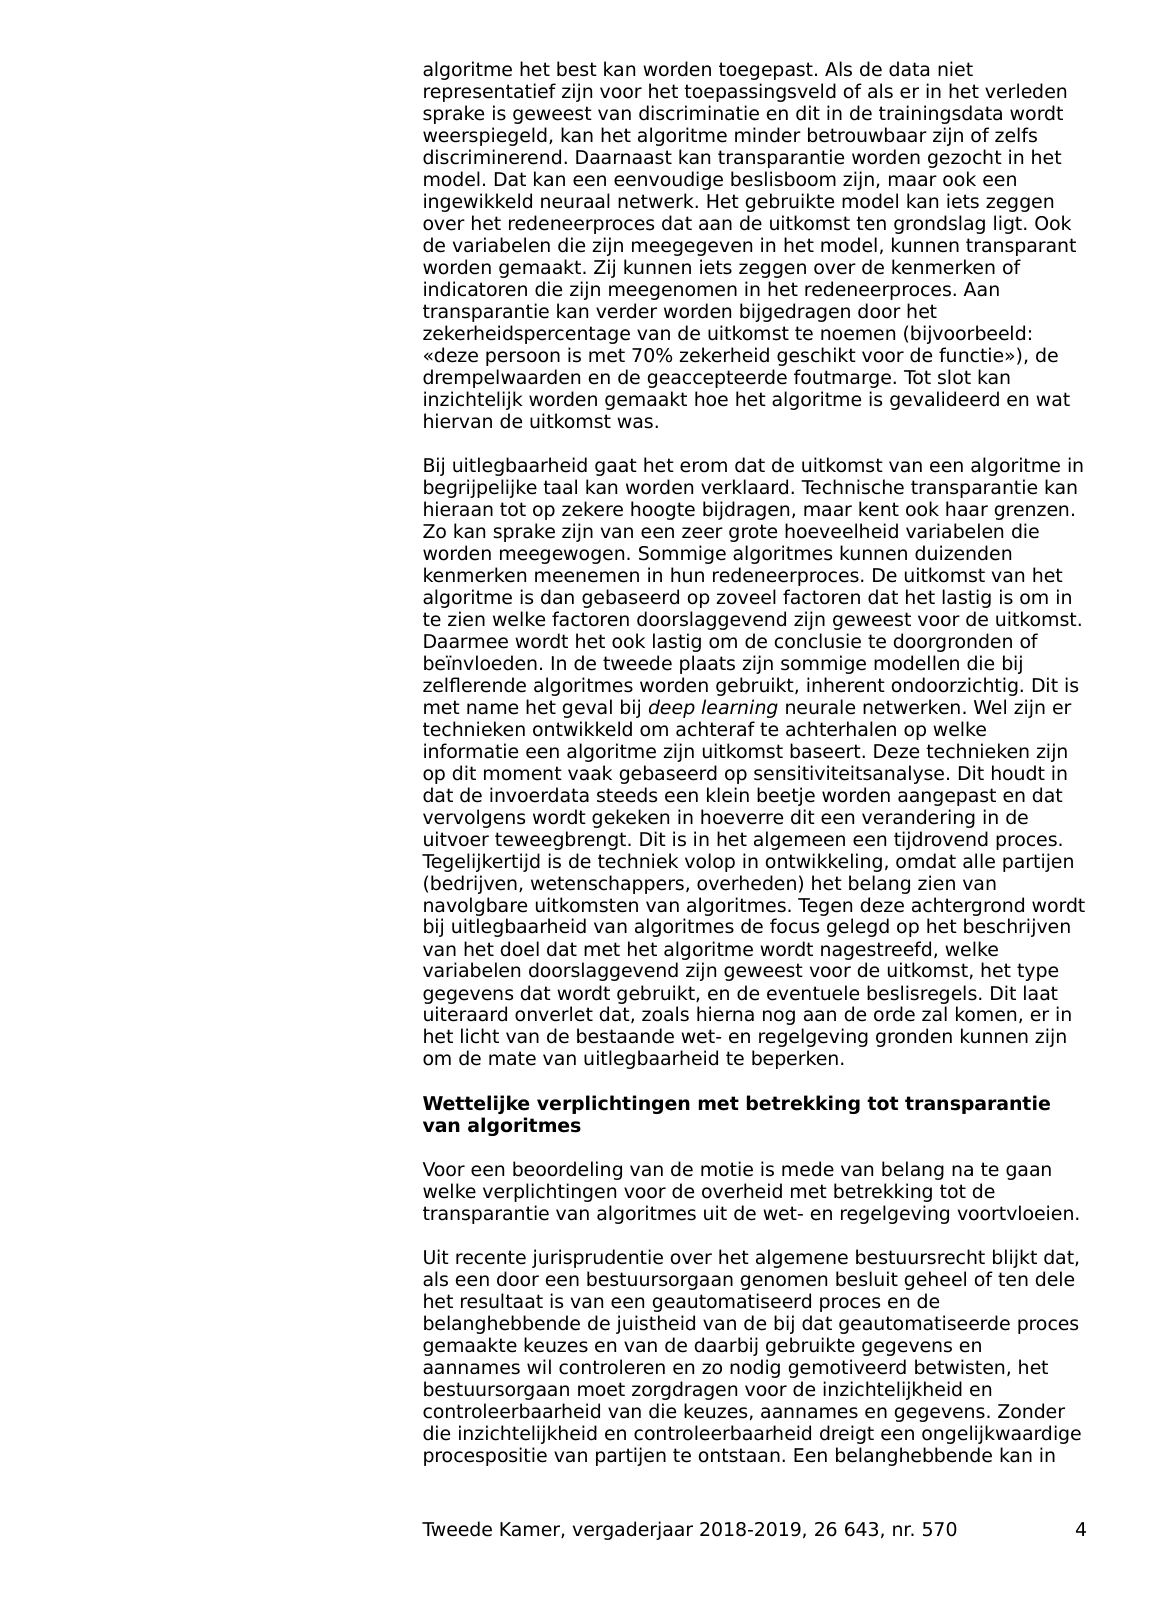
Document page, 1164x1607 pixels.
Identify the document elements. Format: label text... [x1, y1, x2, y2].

text Bij uitlegbaarheid gaat het erom dat de uitkomst van een algoritme in begrijpelijke taal kan worden verklaard. Technische transparantie kan hieraan tot op zekere hoogte bijdragen, maar kent ook haar grenzen. Zo kan sprake zijn van een zeer grote hoeveelheid variabelen die worden meegewogen. Sommige algoritmes kunnen duizenden kenmerken meenemen in hun redeneerproces. De uitkomst van het algoritme is dan gebaseerd op zoveel factoren dat het lastig is om in te zien welke factoren doorslaggevend zijn geweest voor de uitkomst. Daarmee wordt het ook lastig om de conclusie te doorgronden of beïnvloeden. In de tweede plaats zijn sommige modellen die bij zelflerende algoritmes worden gebruikt, inherent ondoorzichtig. Dit is met name het geval bij deep learning neurale netwerken. Wel zijn er technieken ontwikkeld om achteraf te achterhalen op welke informatie een algoritme zijn uitkomst baseert. Deze technieken zijn op dit moment vaak gebaseerd op sensitiviteitsanalyse. Dit houdt in dat de invoerdata steeds een klein beetje worden aangepast en dat vervolgens wordt gekeken in hoeverre dit een verandering in de uitvoer teweegbrengt. Dit is in het algemeen een tijdrovend proces. Tegelijkertijd is de techniek volop in ontwikkeling, omdat alle partijen (bedrijven, wetenschappers, overheden) het belang zien van navolgbare uitkomsten van algoritmes. Tegen deze achtergrond wordt bij uitlegbaarheid van algoritmes de focus gelegd op het beschrijven van het doel dat met het algoritme wordt nagestreefd, welke variabelen doorslaggevend zijn geweest voor de uitkomst, het type gegevens dat wordt gebruikt, en de eventuele beslisregels. Dit laat uiteraard onverlet dat, zoals hierna nog aan de orde zal komen, er in het licht van de bestaande wet- en regelgeving gronden kunnen zijn om de mate van uitlegbaarheid te beperken. [422, 455, 1087, 1070]
subtitle Wettelijke verplichtingen met betrekking tot transparantie van algoritmes [422, 1092, 1087, 1136]
text algoritme het best kan worden toegepast. Als de data niet representatief zijn voor het toepassingsveld of als er in het verleden sprake is geweest van discriminatie en dit in de trainingsdata wordt weerspiegeld, kan het algoritme minder betrouwbaar zijn of zelfs discriminerend. Daarnaast kan transparantie worden gezocht in het model. Dat kan een eenvoudige beslisboom zijn, maar ook een ingewikkeld neuraal netwerk. Het gebruikte model kan iets zeggen over het redeneerproces dat aan de uitkomst ten grondslag ligt. Ook de variabelen die zijn meegegeven in het model, kunnen transparant worden gemaakt. Zij kunnen iets zeggen over de kenmerken of indicatoren die zijn meegenomen in het redeneerproces. Aan transparantie kan verder worden bijgedragen door het zekerheidspercentage van de uitkomst te noemen (bijvoorbeeld: «deze persoon is met 70% zekerheid geschikt voor de functie»), de drempelwaarden en de geaccepteerde foutmarge. Tot slot kan inzichtelijk worden gemaakt hoe het algoritme is gevalideerd en wat hiervan de uitkomst was. [422, 59, 1087, 433]
text Uit recente jurisprudentie over het algemene bestuursrecht blijkt dat, als een door een bestuursorgaan genomen besluit geheel of ten dele het resultaat is van een geautomatiseerd proces en de belanghebbende de juistheid van de bij dat geautomatiseerde proces gemaakte keuzes en van de daarbij gebruikte gegevens en aannames wil controleren en zo nodig gemotiveerd betwisten, het bestuursorgaan moet zorgdragen voor de inzichtelijkheid en controleerbaarheid van die keuzes, aannames en gegevens. Zonder die inzichtelijkheid en controleerbaarheid dreigt een ongelijkwaardige procespositie van partijen te ontstaan. Een belanghebbende kan in [422, 1247, 1087, 1467]
text Voor een beoordeling van de motie is mede van belang na te gaan welke verplichtingen voor de overheid met betrekking tot de transparantie van algoritmes uit de wet- en regelgeving voortvloeien. [422, 1159, 1087, 1224]
